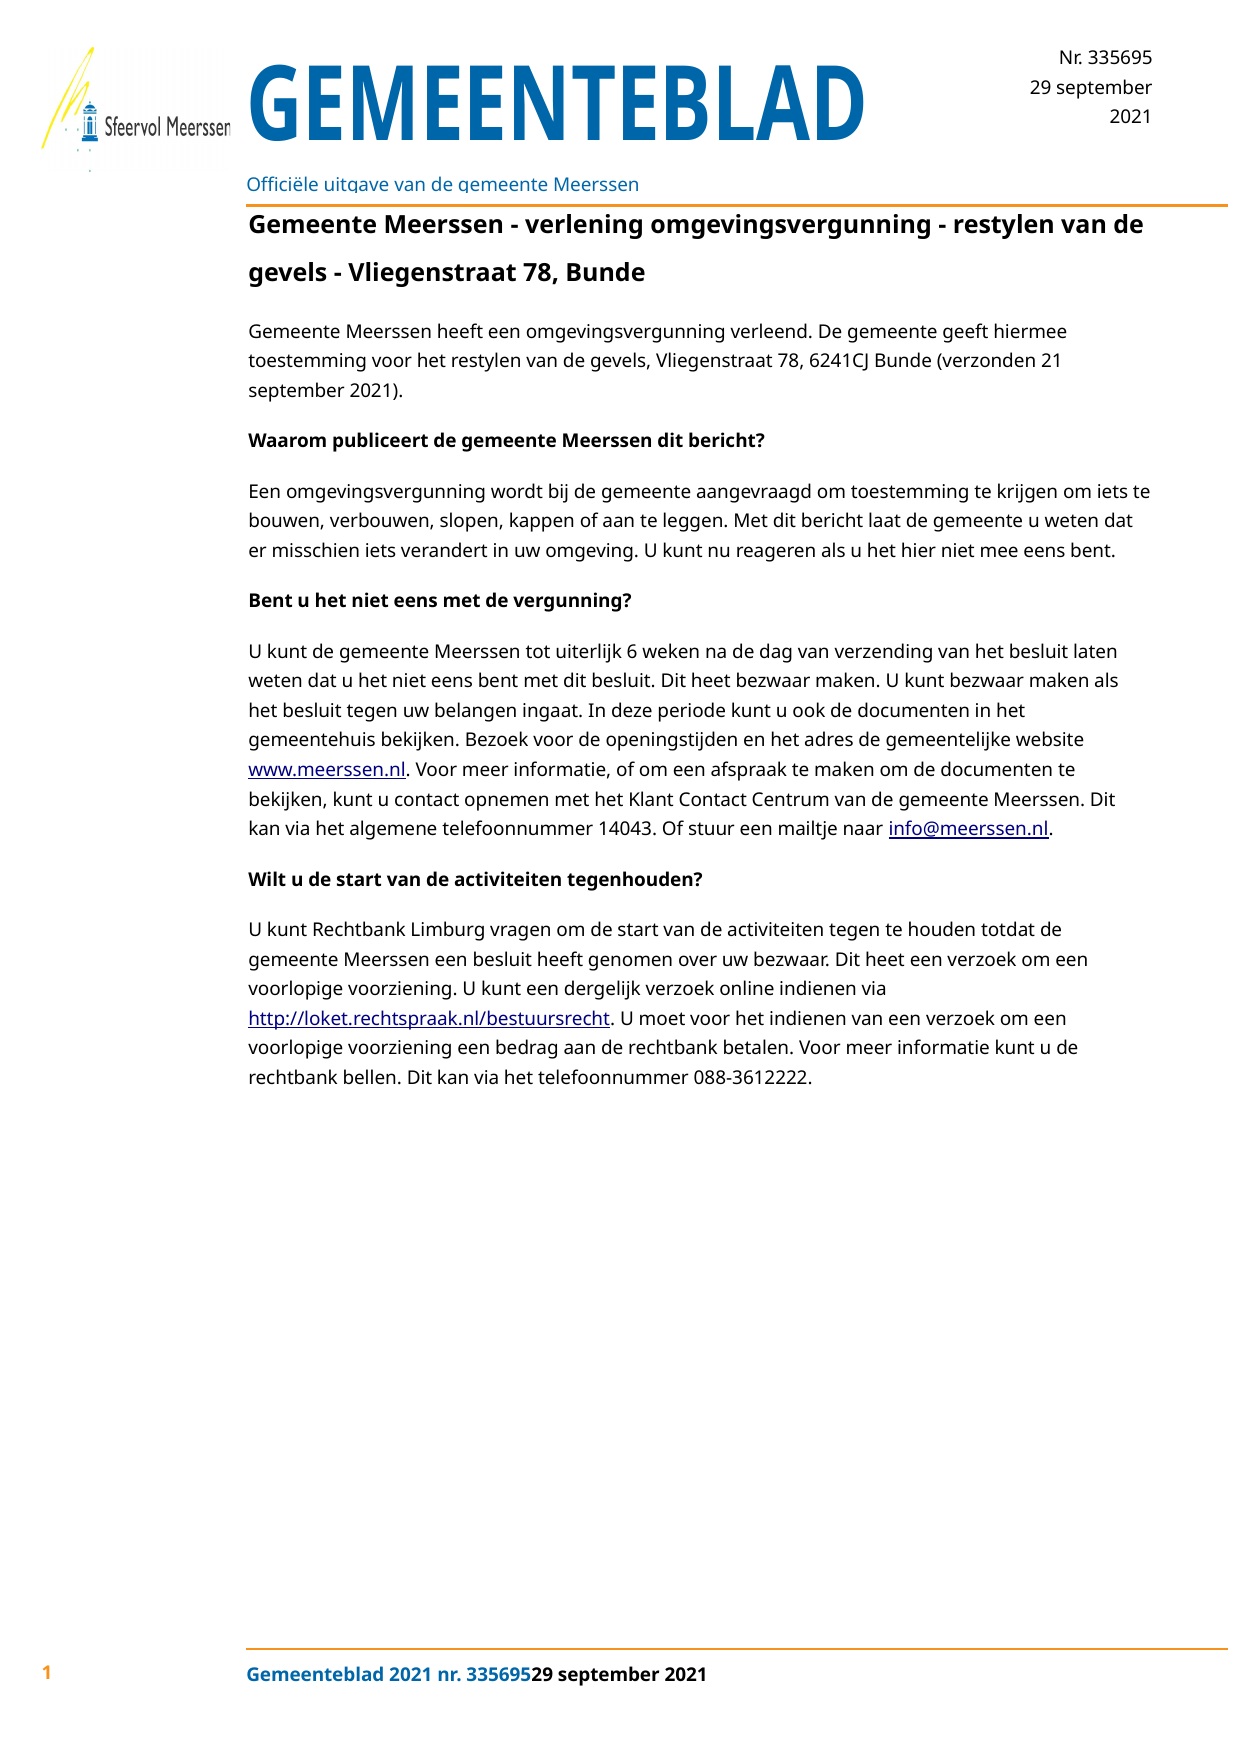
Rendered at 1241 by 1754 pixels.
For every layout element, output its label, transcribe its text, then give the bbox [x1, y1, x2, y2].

text Bent u het niet eens met de vergunning? [248, 587, 1152, 613]
text Waarom publiceert de gemeente Meerssen dit bericht? [248, 427, 1152, 453]
text Wilt u de start van de activiteiten tegenhouden? [248, 866, 1152, 892]
text U kunt Rechtbank Limburg vragen om de start van de activiteiten tegen te houden totdat de gemeente Meerssen een besluit heeft genomen over uw bezwaar. Dit heet een verzoek om een voorlopige voorziening. U kunt een dergelijk verzoek online indienen via http://loket.rechtspraak.nl/bestuursrecht. U moet voor het indienen van een verzoek om een voorlopige voorziening een bedrag aan de rechtbank betalen. Voor meer informatie kunt u de rechtbank bellen. Dit kan via het telefoonnummer 088-3612222. [248, 916, 1152, 1090]
text Een omgevingsvergunning wordt bij de gemeente aangevraagd om toestemming te krijgen om iets te bouwen, verbouwen, slopen, kappen of aan te leggen. Met dit bericht laat de gemeente u weten dat er misschien iets verandert in uw omgeving. U kunt nu reageren als u het hier niet mee eens bent. [248, 478, 1152, 563]
text Gemeente Meerssen heeft een omgevingsvergunning verleend. De gemeente geeft hiermee toestemming voor het restylen van de gevels, Vliegenstraat 78, 6241CJ Bunde (verzonden 21 september 2021). [248, 318, 1152, 403]
text Gemeente Meerssen - verlening omgevingsvergunning - restylen van de gevels - Vliegenstraat 78, Bunde [248, 207, 1152, 288]
text U kunt de gemeente Meerssen tot uiterlijk 6 weken na de dag van verzending van het besluit laten weten dat u het niet eens bent met dit besluit. Dit heet bezwaar maken. U kunt bezwaar maken als het besluit tegen uw belangen ingaat. In deze periode kunt u ook de documenten in het gemeentehuis bekijken. Bezoek voor de openingstijden en het adres de gemeentelijke website www.meerssen.nl. Voor meer informatie, of om een afspraak te maken om de documenten te bekijken, kunt u contact opnemen met het Klant Contact Centrum van de gemeente Meerssen. Dit kan via het algemene telefoonnummer 14043. Of stuur een mailtje naar info@meerssen.nl. [248, 638, 1152, 841]
picture [41, 47, 231, 172]
